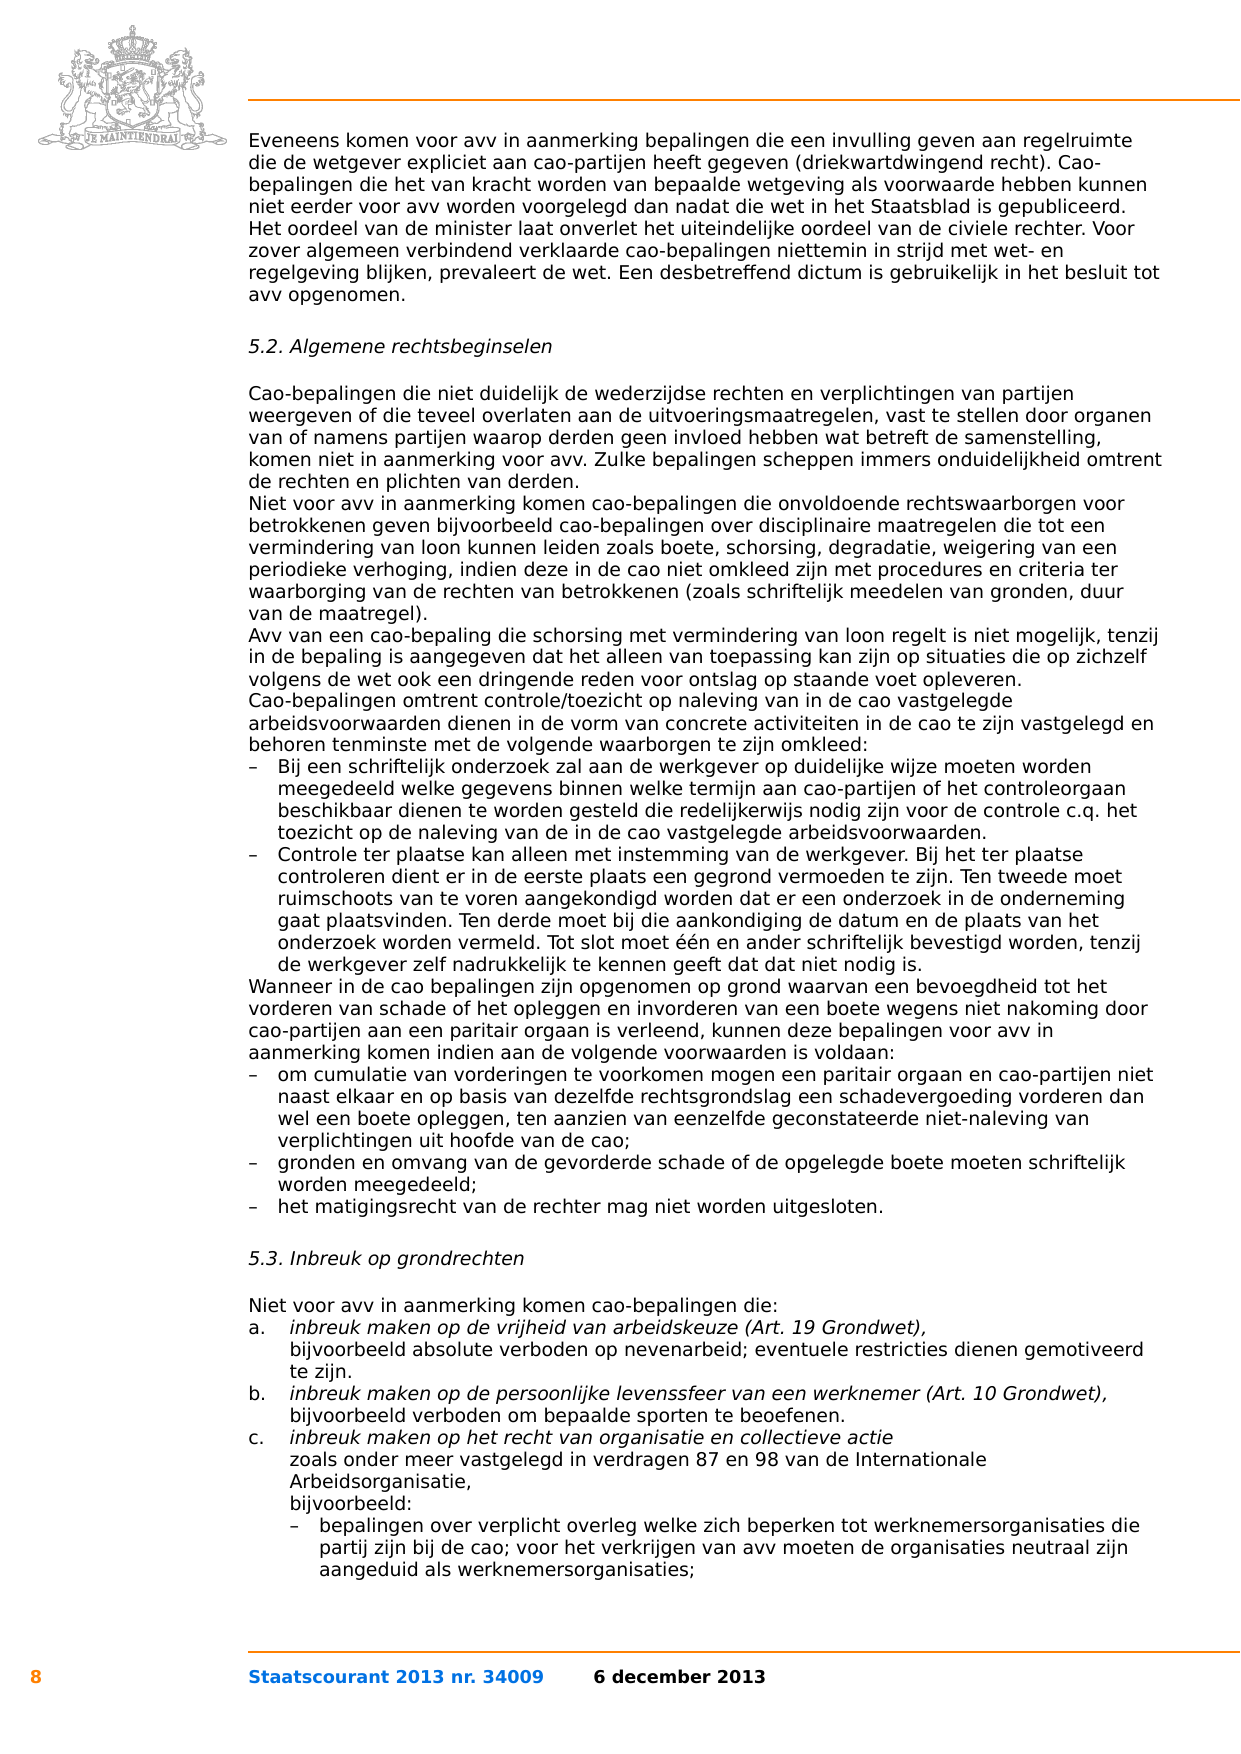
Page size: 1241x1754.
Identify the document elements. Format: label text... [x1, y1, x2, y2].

text Avv van een cao-bepaling die schorsing met vermindering van loon regelt is niet mogelijk, tenzij in de bepaling is aangegeven dat het alleen van toepassing kan zijn op situaties die op zichzelf volgens de wet ook een dringende reden voor ontslag op staande voet opleveren. [248, 624, 1163, 690]
text Cao-bepalingen omtrent controle/toezicht op naleving van in de cao vastgelegde arbeidsvoorwaarden dienen in de vorm van concrete activiteiten in de cao te zijn vastgelegd en behoren tenminste met de volgende waarborgen te zijn omkleed: [248, 690, 1163, 756]
text Niet voor avv in aanmerking komen cao-bepalingen die onvoldoende rechtswaarborgen voor betrokkenen geven bijvoorbeeld cao-bepalingen over disciplinaire maatregelen die tot een vermindering van loon kunnen leiden zoals boete, schorsing, degradatie, weigering van een periodieke verhoging, indien deze in de cao niet omkleed zijn met procedures en criteria ter waarborging van de rechten van betrokkenen (zoals schriftelijk meedelen van gronden, duur van de maatregel). [248, 493, 1163, 624]
text a. inbreuk maken op de vrijheid van arbeidskeuze (Art. 19 Grondwet), [248, 1317, 1163, 1339]
text – Controle ter plaatse kan alleen met instemming van de werkgever. Bij het ter plaatse controleren dient er in de eerste plaats een gegrond vermoeden te zijn. Ten tweede moet ruimschoots van te voren aangekondigd worden dat er een onderzoek in de onderneming gaat plaatsvinden. Ten derde moet bij die aankondiging de datum en de plaats van het onderzoek worden vermeld. Tot slot moet één en ander schriftelijk bevestigd worden, tenzij de werkgever zelf nadrukkelijk te kennen geeft dat dat niet nodig is. [248, 844, 1163, 976]
subtitle 5.3. Inbreuk op grondrechten [248, 1248, 1163, 1270]
text Niet voor avv in aanmerking komen cao-bepalingen die: [248, 1295, 1163, 1317]
text Wanneer in de cao bepalingen zijn opgenomen op grond waarvan een bevoegdheid tot het vorderen van schade of het opleggen en invorderen van een boete wegens niet nakoming door cao-partijen aan een paritair orgaan is verleend, kunnen deze bepalingen voor avv in aanmerking komen indien aan de volgende voorwaarden is voldaan: [248, 976, 1163, 1064]
subtitle 5.2. Algemene rechtsbeginselen [248, 336, 1163, 358]
text Cao-bepalingen die niet duidelijk de wederzijdse rechten en verplichtingen van partijen weergeven of die teveel overlaten aan de uitvoeringsmaatregelen, vast te stellen door organen van of namens partijen waarop derden geen invloed hebben wat betreft de samenstelling, komen niet in aanmerking voor avv. Zulke bepalingen scheppen immers onduidelijkheid omtrent de rechten en plichten van derden. [248, 383, 1163, 493]
picture [38, 25, 227, 150]
text b. inbreuk maken op de persoonlijke levenssfeer van een werknemer (Art. 10 Grondwet), [248, 1383, 1163, 1405]
text bijvoorbeeld verboden om bepaalde sporten te beoefenen. [289, 1405, 1163, 1427]
text – bepalingen over verplicht overleg welke zich beperken tot werknemersorganisaties die partij zijn bij de cao; voor het verkrijgen van avv moeten de organisaties neutraal zijn aangeduid als werknemersorganisaties; [289, 1515, 1163, 1581]
text – gronden en omvang van de gevorderde schade of de opgelegde boete moeten schriftelijk worden meegedeeld; [248, 1152, 1163, 1196]
text – om cumulatie van vorderingen te voorkomen mogen een paritair orgaan en cao-partijen niet naast elkaar en op basis van dezelfde rechtsgrondslag een schadevergoeding vorderen dan wel een boete opleggen, ten aanzien van eenzelfde geconstateerde niet-naleving van verplichtingen uit hoofde van de cao; [248, 1064, 1163, 1152]
text – Bij een schriftelijk onderzoek zal aan de werkgever op duidelijke wijze moeten worden meegedeeld welke gegevens binnen welke termijn aan cao-partijen of het controleorgaan beschikbaar dienen te worden gesteld die redelijkerwijs nodig zijn voor de controle c.q. het toezicht op de naleving van de in de cao vastgelegde arbeidsvoorwaarden. [248, 756, 1163, 844]
text zoals onder meer vastgelegd in verdragen 87 en 98 van de Internationale Arbeidsorganisatie, [289, 1449, 1163, 1493]
text bijvoorbeeld absolute verboden op nevenarbeid; eventuele restricties dienen gemotiveerd te zijn. [289, 1339, 1163, 1383]
text Het oordeel van de minister laat onverlet het uiteindelijke oordeel van de civiele rechter. Voor zover algemeen verbindend verklaarde cao-bepalingen niettemin in strijd met wet- en regelgeving blijken, prevaleert de wet. Een desbetreffend dictum is gebruikelijk in het besluit tot avv opgenomen. [248, 218, 1163, 306]
text c. inbreuk maken op het recht van organisatie en collectieve actie [248, 1427, 1163, 1449]
text – het matigingsrecht van de rechter mag niet worden uitgesloten. [248, 1196, 1163, 1218]
text Eveneens komen voor avv in aanmerking bepalingen die een invulling geven aan regelruimte die de wetgever expliciet aan cao-partijen heeft gegeven (driekwartdwingend recht). Cao-bepalingen die het van kracht worden van bepaalde wetgeving als voorwaarde hebben kunnen niet eerder voor avv worden voorgelegd dan nadat die wet in het Staatsblad is gepubliceerd. [248, 130, 1163, 218]
text bijvoorbeeld: [289, 1493, 1163, 1515]
